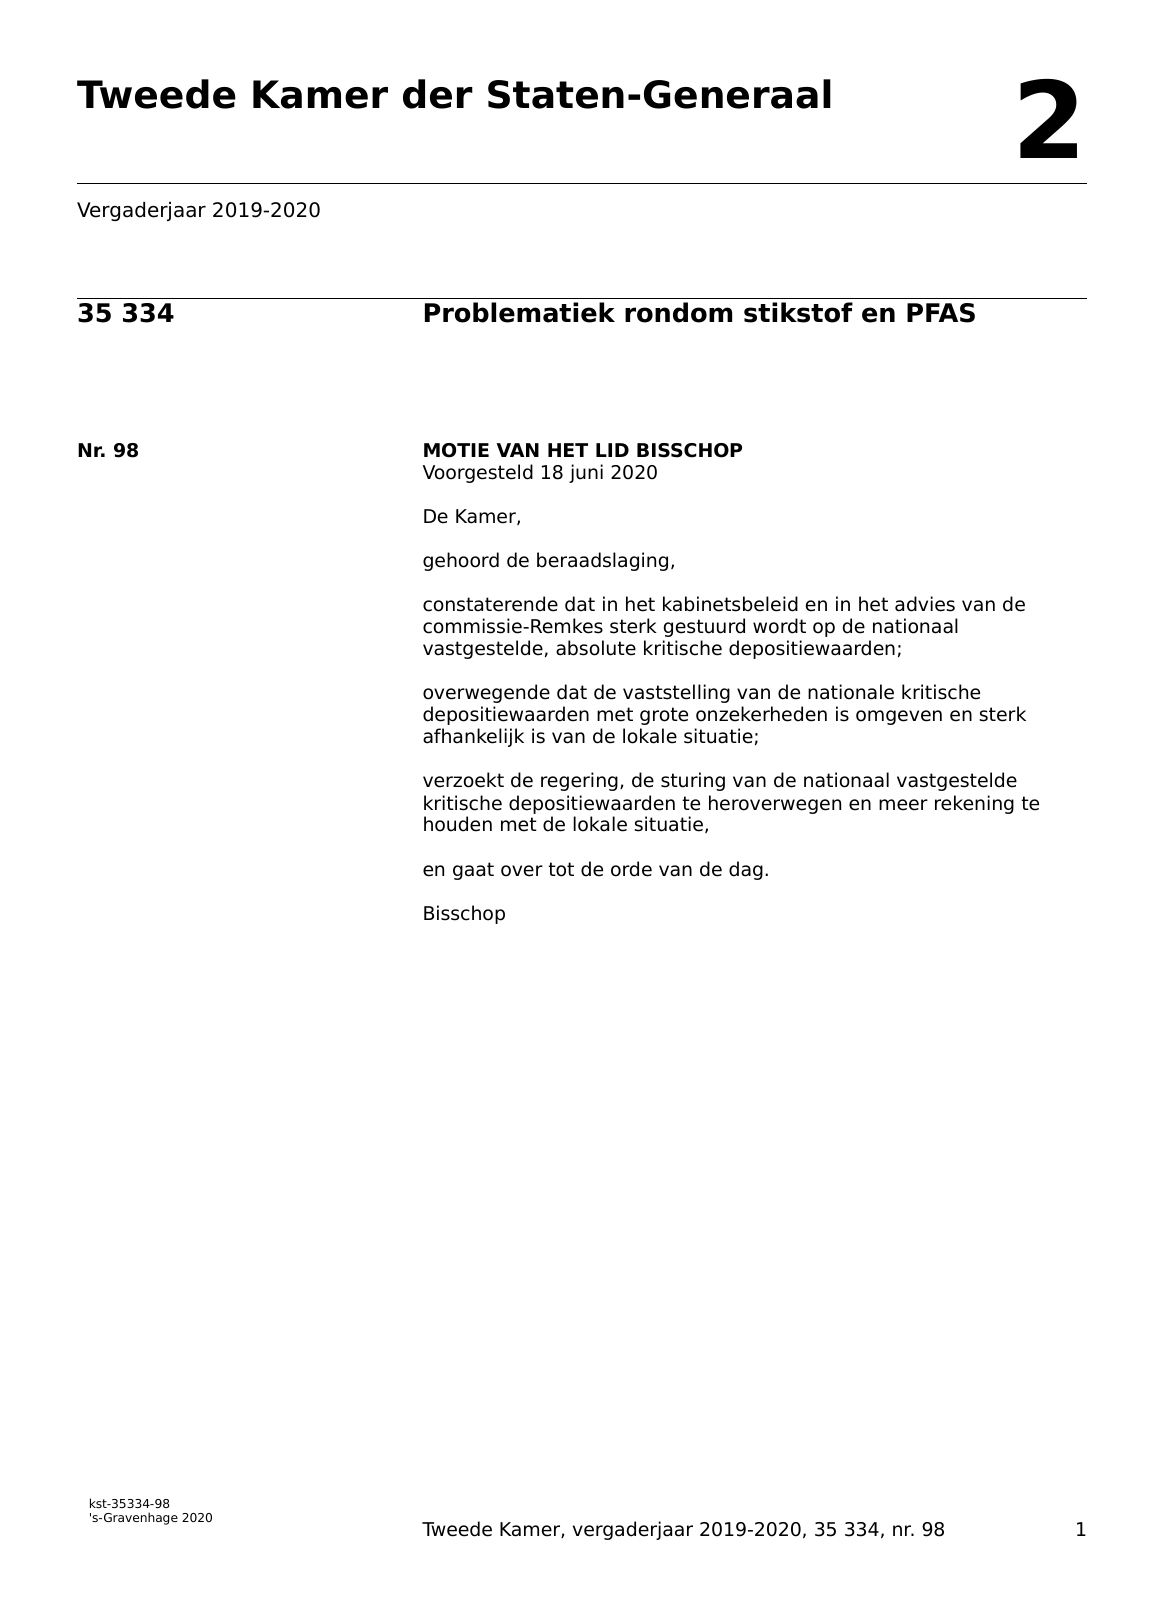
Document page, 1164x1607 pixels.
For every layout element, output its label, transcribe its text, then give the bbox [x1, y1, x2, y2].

table_header Tweede Kamer der Staten-Generaal [77, 59, 886, 183]
text De Kamer, [422, 506, 1087, 528]
text overwegende dat de vaststelling van de nationale kritische depositiewaarden met grote onzekerheden is omgeven en sterk afhankelijk is van de lokale situatie; [422, 682, 1087, 748]
text Voorgesteld 18 juni 2020 [422, 462, 1087, 484]
text Bisschop [422, 903, 1087, 925]
text kst-35334-98 [88, 1497, 323, 1511]
subtitle 35 334 Problematiek rondom stikstof en PFAS [77, 299, 1087, 329]
text gehoord de beraadslaging, [422, 550, 1087, 572]
text constaterende dat in het kabinetsbeleid en in het advies van de commissie-Remkes sterk gestuurd wordt op de nationaal vastgestelde, absolute kritische depositiewaarden; [422, 594, 1087, 660]
text en gaat over tot de orde van de dag. [422, 858, 1087, 881]
table_cell Vergaderjaar 2019-2020 [77, 184, 1087, 298]
table_header 2 [886, 59, 1087, 183]
subtitle Nr. 98 MOTIE VAN HET LID BISSCHOP [77, 440, 1087, 462]
text 's-Gravenhage 2020 [88, 1511, 323, 1525]
text verzoekt de regering, de sturing van de nationaal vastgestelde kritische depositiewaarden te heroverwegen en meer rekening te houden met de lokale situatie, [422, 770, 1087, 836]
